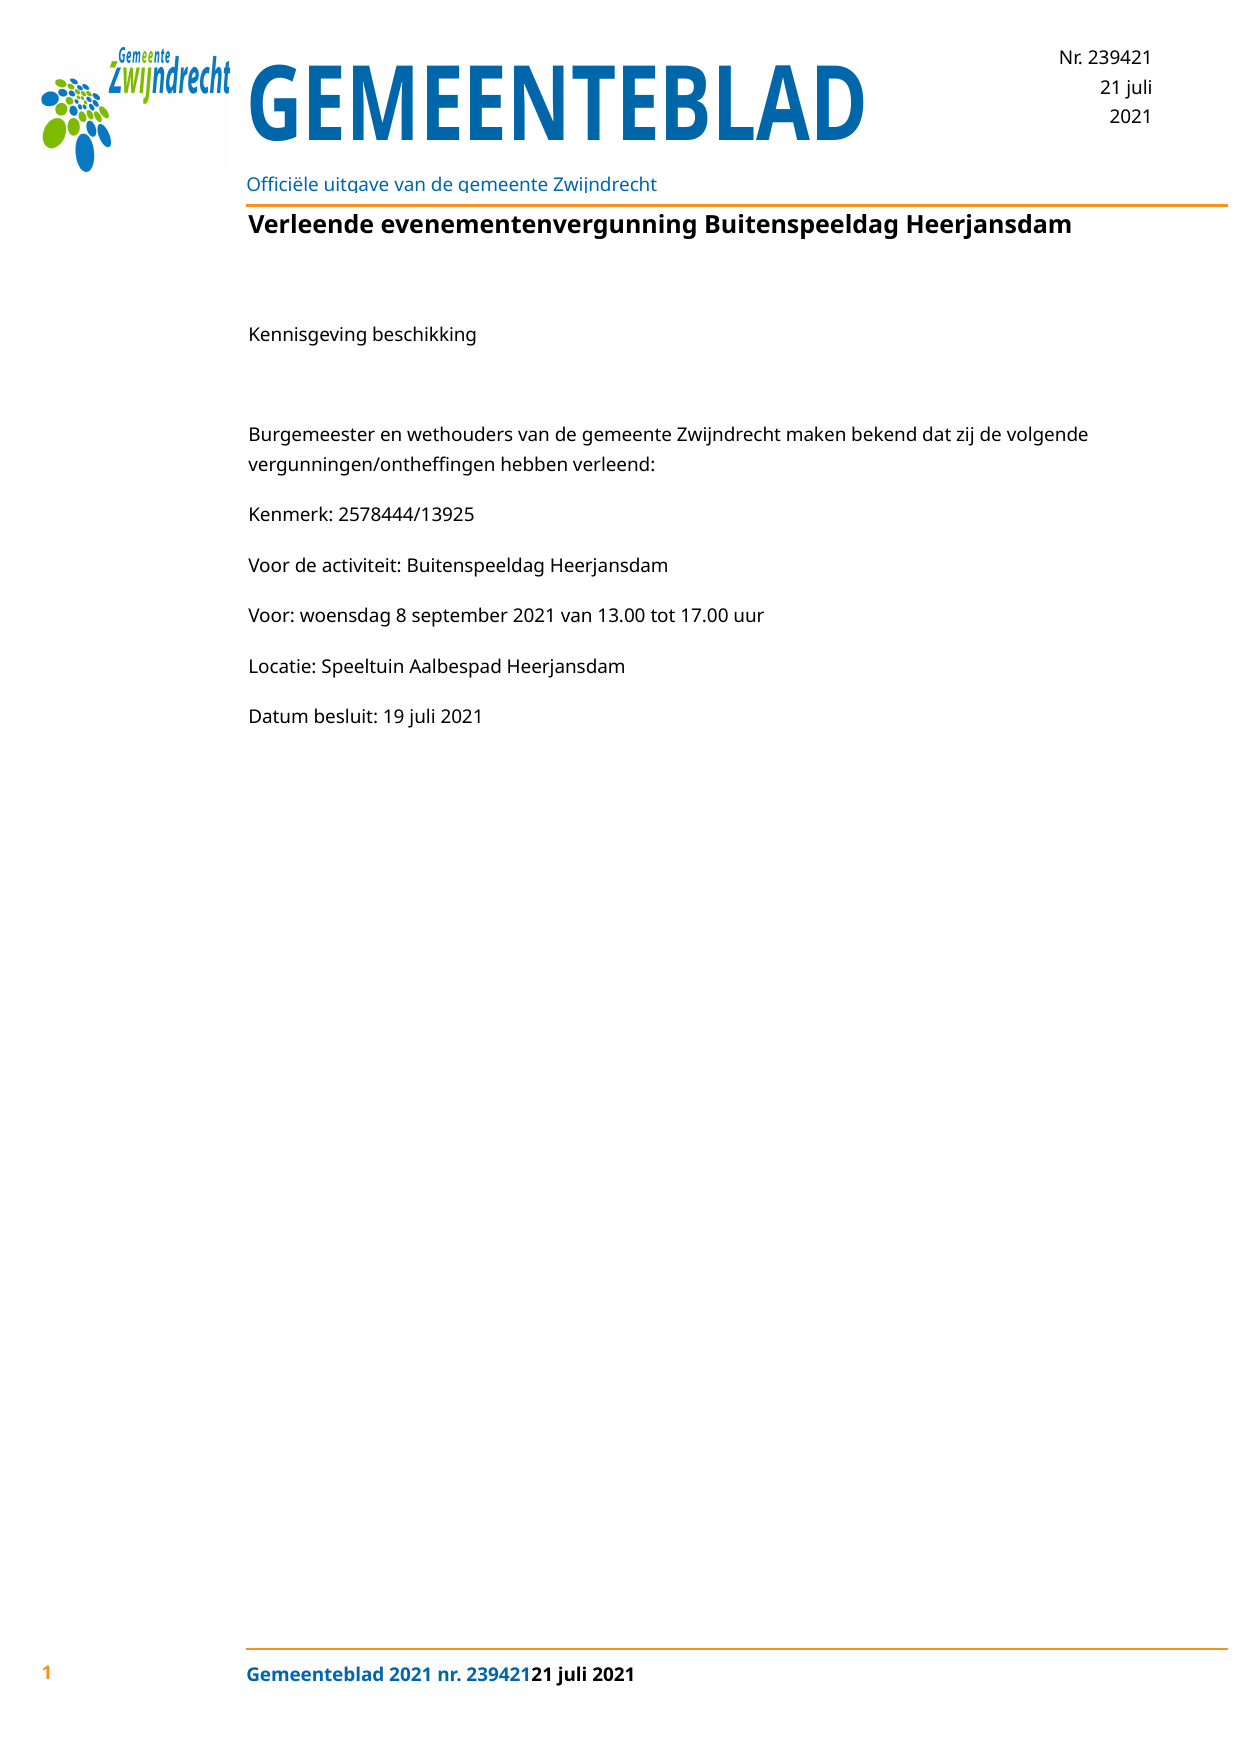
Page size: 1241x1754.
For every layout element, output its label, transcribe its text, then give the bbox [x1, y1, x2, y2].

text Locatie: Speeltuin Aalbespad Heerjansdam [248, 653, 1152, 678]
text Burgemeester en wethouders van de gemeente Zwijndrecht maken bekend dat zij de volgende vergunningen/ontheffingen hebben verleend: [248, 422, 1152, 477]
text Voor: woensdag 8 september 2021 van 13.00 tot 17.00 uur [248, 602, 1152, 628]
picture [41, 47, 231, 172]
text Verleende evenementenvergunning Buitenspeeldag Heerjansdam [248, 207, 1152, 241]
text Kenmerk: 2578444/13925 [248, 502, 1152, 527]
text Datum besluit: 19 juli 2021 [248, 703, 1152, 729]
text Voor de activiteit: Buitenspeeldag Heerjansdam [248, 552, 1152, 578]
text Kennisgeving beschikking [248, 321, 1152, 346]
